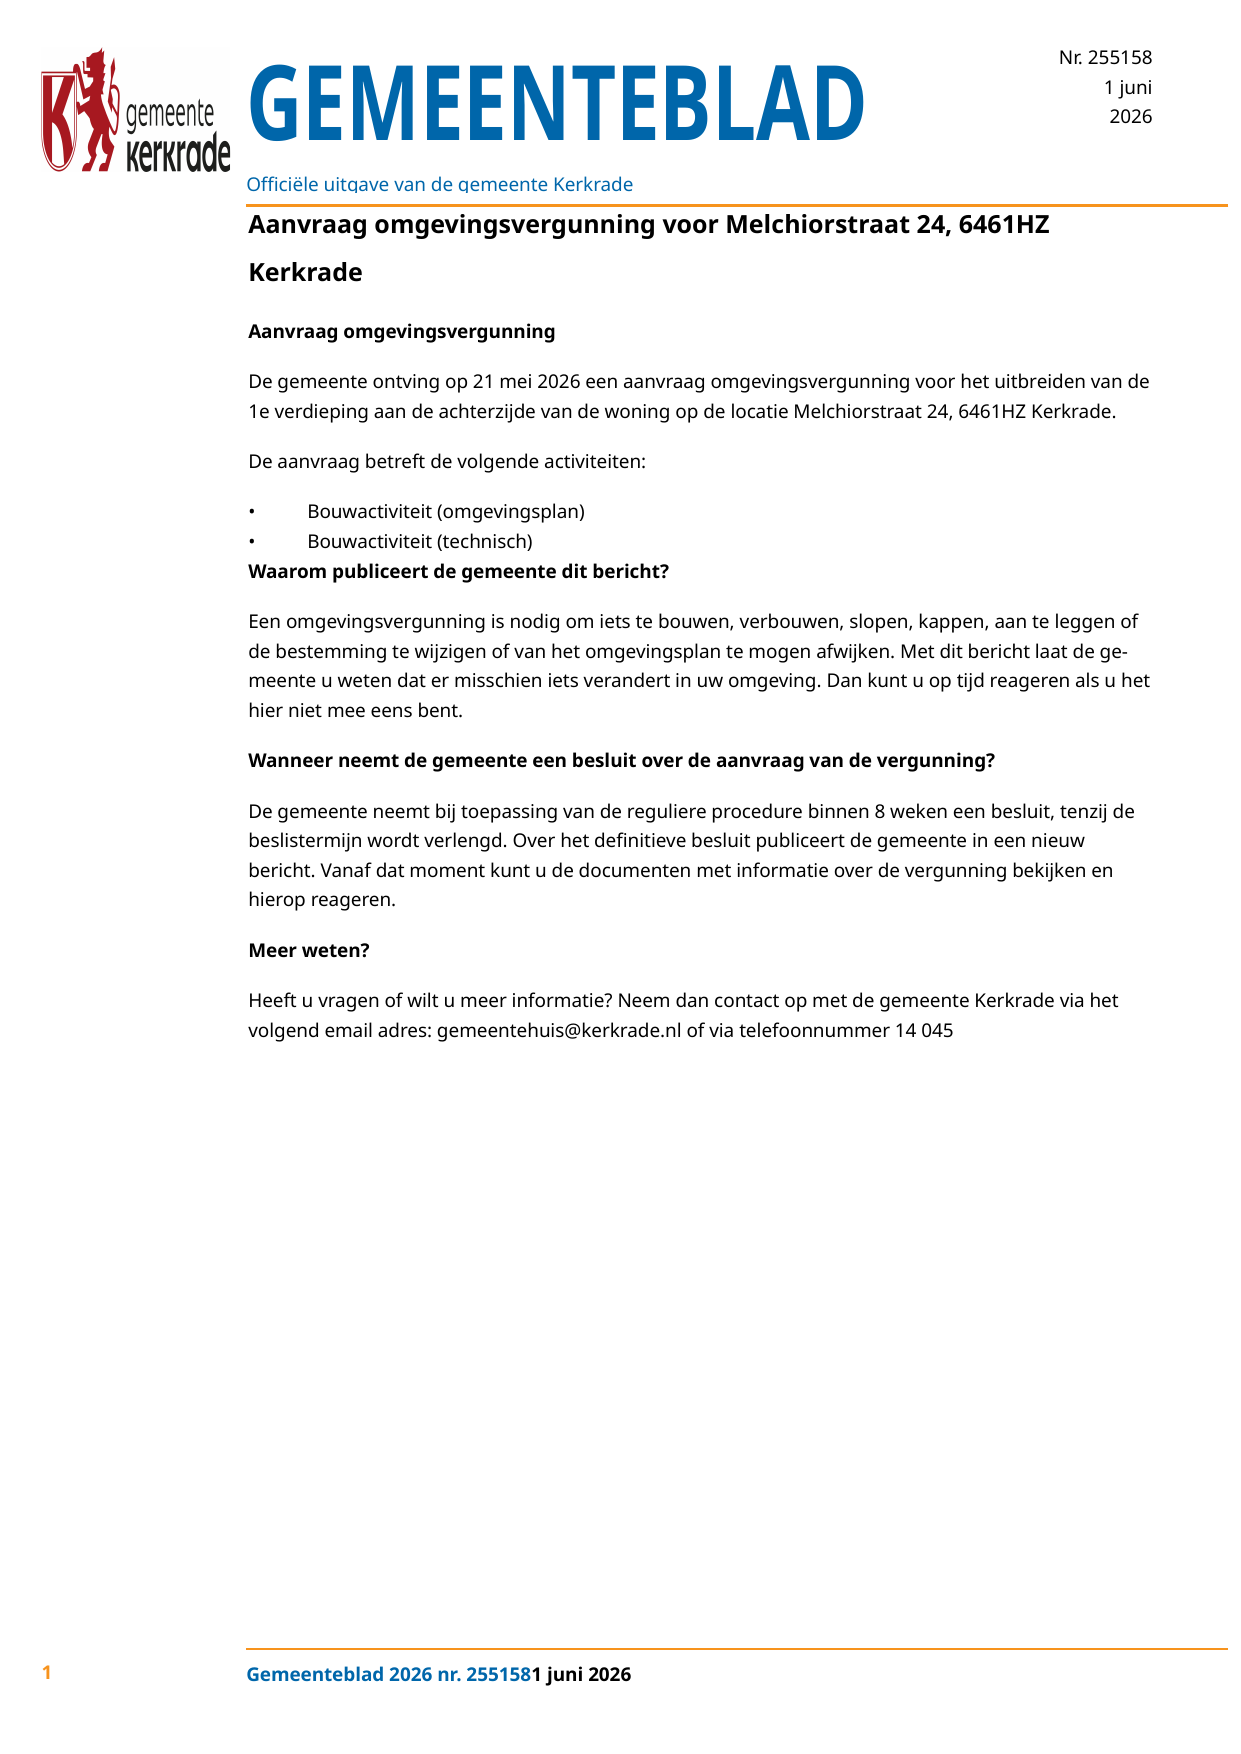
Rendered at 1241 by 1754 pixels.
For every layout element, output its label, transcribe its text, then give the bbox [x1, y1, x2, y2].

text Heeft u vragen of wilt u meer informatie? Neem dan contact op met de gemeente Kerkrade via het volgend email adres: gemeentehuis@kerkrade.nl of via telefoonnummer 14 045 [248, 987, 1152, 1043]
text De gemeente ontving op 21 mei 2026 een aanvraag omgevingsvergunning voor het uitbreiden van de 1e verdieping aan de achterzijde van de woning op de locatie Melchiorstraat 24, 6461HZ Kerkrade. [248, 368, 1152, 424]
text Een omgevingsvergunning is nodig om iets te bouwen, verbouwen, slopen, kappen, aan te leggen of de bestemming te wijzigen of van het omgevingsplan te mogen afwijken. Met dit bericht laat de ge- meente u weten dat er misschien iets verandert in uw omgeving. Dan kunt u op tijd reageren als u het hier niet mee eens bent. [248, 608, 1152, 723]
list Bouwactiviteit (omgevingsplan) [248, 499, 1152, 524]
text Wanneer neemt de gemeente een besluit over de aanvraag van de vergunning? [248, 747, 1152, 773]
text De gemeente neemt bij toepassing van de reguliere procedure binnen 8 weken een besluit, tenzij de beslistermijn wordt verlengd. Over het definitieve besluit publiceert de gemeente in een nieuw bericht. Vanaf dat moment kunt u de documenten met informatie over de vergunning bekijken en hierop reageren. [248, 798, 1152, 912]
picture [41, 47, 231, 172]
text Aanvraag omgevingsvergunning [248, 318, 1152, 344]
text Aanvraag omgevingsvergunning voor Melchiorstraat 24, 6461HZ Kerkrade [248, 207, 1152, 288]
list Bouwactiviteit (technisch) [248, 528, 1152, 554]
text Waarom publiceert de gemeente dit bericht? [248, 558, 1152, 584]
text De aanvraag betreft de volgende activiteiten: [248, 448, 1152, 474]
text Meer weten? [248, 937, 1152, 963]
